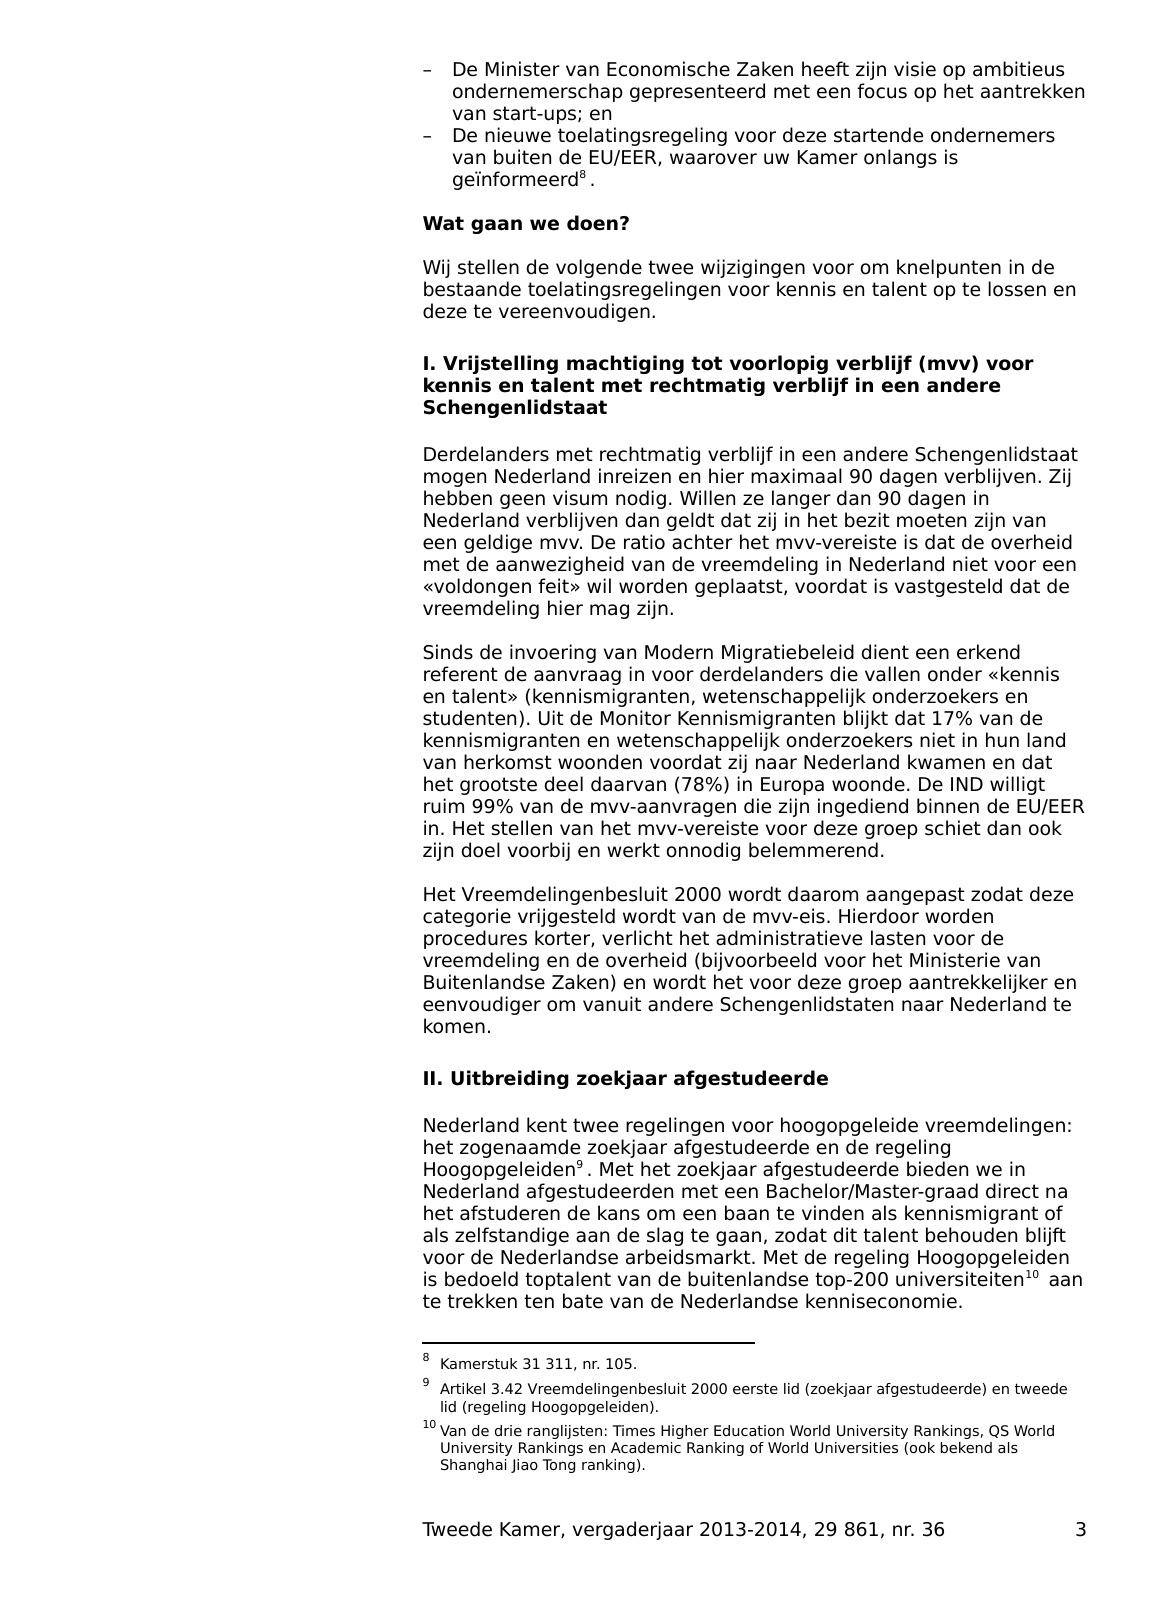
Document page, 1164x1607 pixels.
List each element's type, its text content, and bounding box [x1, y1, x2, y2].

text Nederland kent twee regelingen voor hoogopgeleide vreemdelingen: het zogenaamde zoekjaar afgestudeerde en de regeling Hoogopgeleiden. Met het zoekjaar afgestudeerde bieden we in Nederland afgestudeerden met een Bachelor/Master-graad direct na het afstuderen de kans om een baan te vinden als kennismigrant of als zelfstandige aan de slag te gaan, zodat dit talent behouden blijft voor de Nederlandse arbeidsmarkt. Met de regeling Hoogopgeleiden is bedoeld toptalent van de buitenlandse top-200 universiteiten aan te trekken ten bate van de Nederlandse kenniseconomie. [422, 1115, 1087, 1313]
text Sinds de invoering van Modern Migratiebeleid dient een erkend referent de aanvraag in voor derdelanders die vallen onder «kennis en talent» (kennismigranten, wetenschappelijk onderzoekers en studenten). Uit de Monitor Kennismigranten blijkt dat 17% van de kennismigranten en wetenschappelijk onderzoekers niet in hun land van herkomst woonden voordat zij naar Nederland kwamen en dat het grootste deel daarvan (78%) in Europa woonde. De IND willigt ruim 99% van de mvv-aanvragen die zijn ingediend binnen de EU/EER in. Het stellen van het mvv-vereiste voor deze groep schiet dan ook zijn doel voorbij en werkt onnodig belemmerend. [422, 642, 1087, 862]
text Artikel 3.42 Vreemdelingenbesluit 2000 eerste lid (zoekjaar afgestudeerde) en tweede lid (regeling Hoogopgeleiden). [422, 1377, 1087, 1416]
subtitle I. Vrijstelling machtiging tot voorlopig verblijf (mvv) voor kennis en talent met rechtmatig verblijf in een andere Schengenlidstaat [422, 353, 1087, 419]
text – De nieuwe toelatingsregeling voor deze startende ondernemers van buiten de EU/EER, waarover uw Kamer onlangs is geïnformeerd. [422, 125, 1087, 191]
text Het Vreemdelingenbesluit 2000 wordt daarom aangepast zodat deze categorie vrijgesteld wordt van de mvv-eis. Hierdoor worden procedures korter, verlicht het administratieve lasten voor de vreemdeling en de overheid (bijvoorbeeld voor het Ministerie van Buitenlandse Zaken) en wordt het voor deze groep aantrekkelijker en eenvoudiger om vanuit andere Schengenlidstaten naar Nederland te komen. [422, 884, 1087, 1038]
text Wij stellen de volgende twee wijzigingen voor om knelpunten in de bestaande toelatingsregelingen voor kennis en talent op te lossen en deze te vereenvoudigen. [422, 257, 1087, 323]
subtitle Wat gaan we doen? [422, 213, 1087, 235]
text Van de drie ranglijsten: Times Higher Education World University Rankings, QS World University Rankings en Academic Ranking of World Universities (ook bekend als Shanghai Jiao Tong ranking). [422, 1418, 1087, 1474]
text Derdelanders met rechtmatig verblijf in een andere Schengenlidstaat mogen Nederland inreizen en hier maximaal 90 dagen verblijven. Zij hebben geen visum nodig. Willen ze langer dan 90 dagen in Nederland verblijven dan geldt dat zij in het bezit moeten zijn van een geldige mvv. De ratio achter het mvv-vereiste is dat de overheid met de aanwezigheid van de vreemdeling in Nederland niet voor een «voldongen feit» wil worden geplaatst, voordat is vastgesteld dat de vreemdeling hier mag zijn. [422, 444, 1087, 620]
text – De Minister van Economische Zaken heeft zijn visie op ambitieus ondernemerschap gepresenteerd met een focus op het aantrekken van start-ups; en [422, 59, 1087, 125]
text Kamerstuk 31 311, nr. 105. [422, 1352, 1087, 1374]
subtitle II. Uitbreiding zoekjaar afgestudeerde [422, 1068, 1087, 1090]
